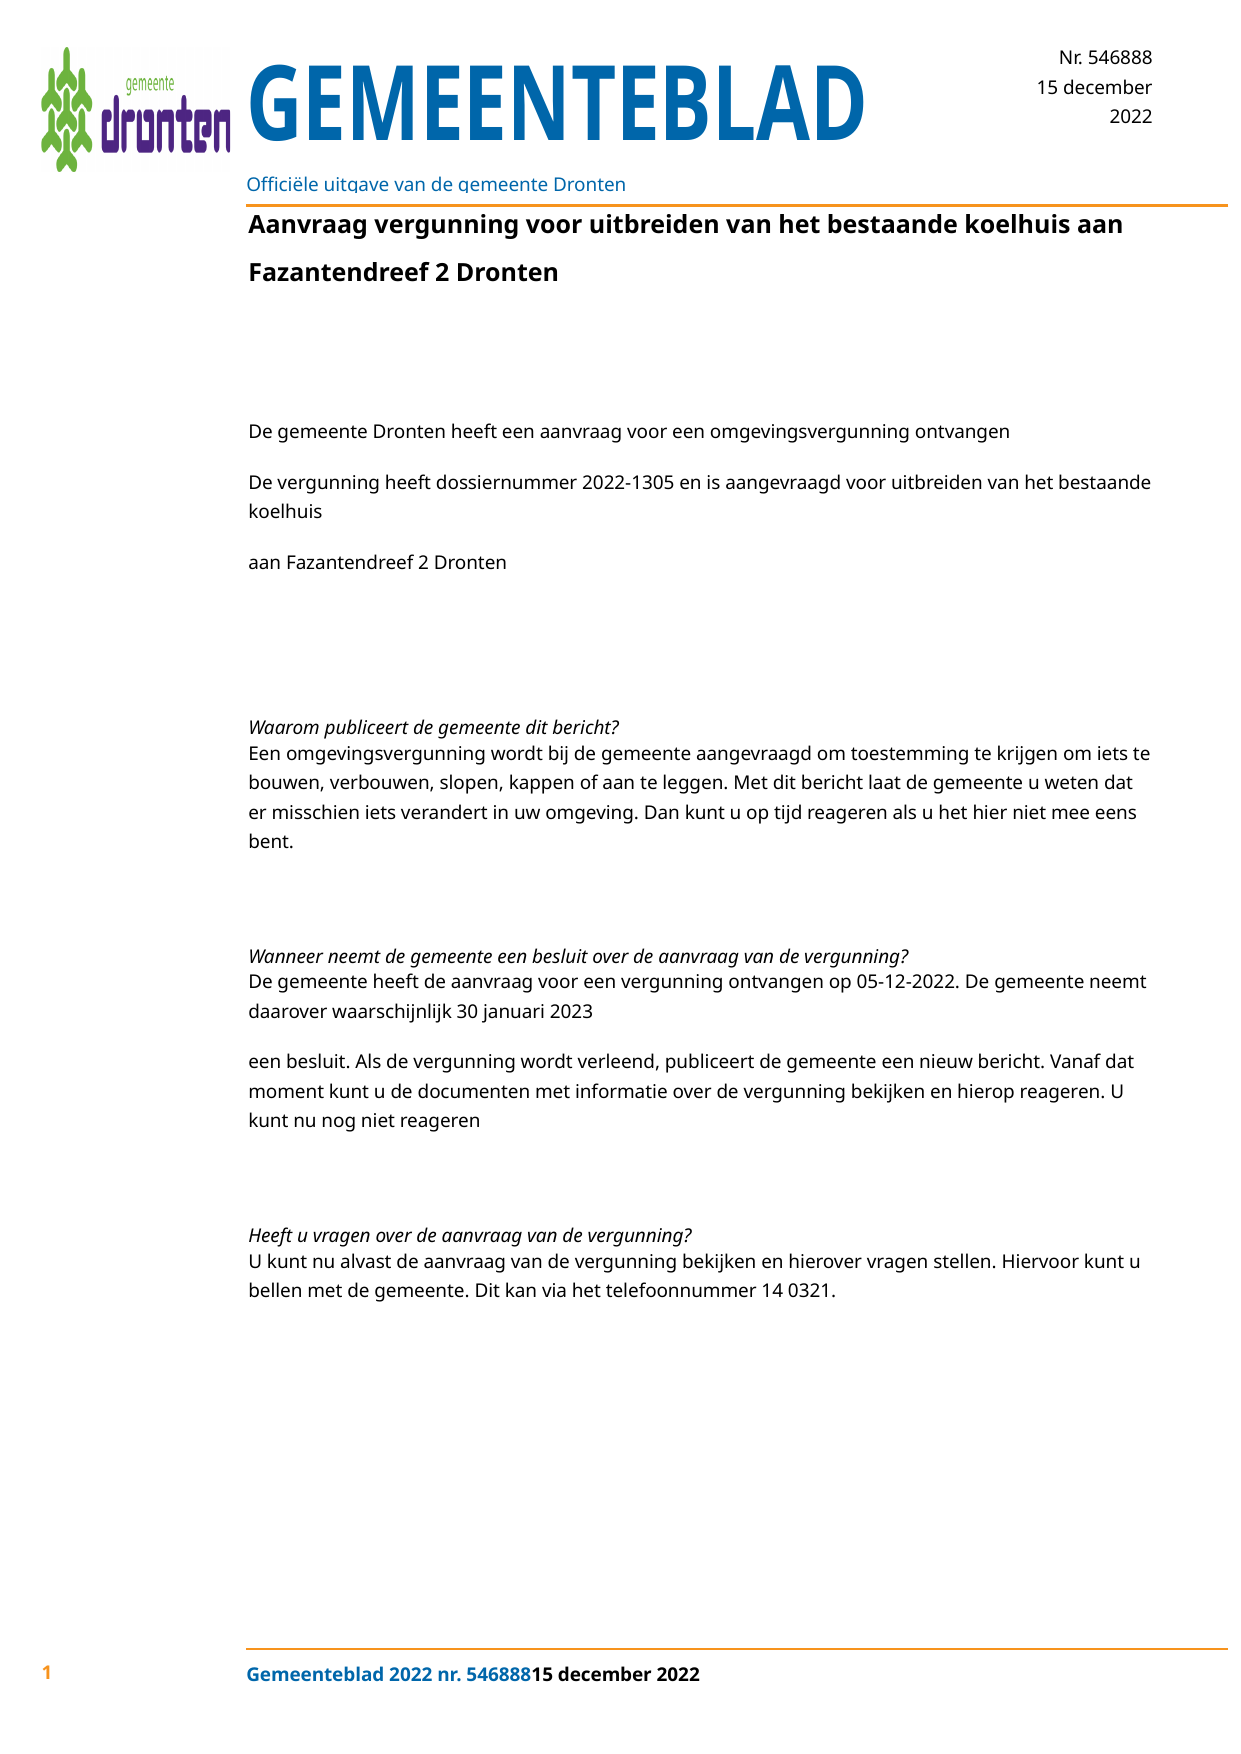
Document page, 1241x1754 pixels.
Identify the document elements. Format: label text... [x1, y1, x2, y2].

text U kunt nu alvast de aanvraag van de vergunning bekijken en hierover vragen stellen. Hiervoor kunt u bellen met de gemeente. Dit kan via het telefoonnummer 14 0321. [248, 1248, 1152, 1303]
picture [41, 47, 231, 172]
text De gemeente heeft de aanvraag voor een vergunning ontvangen op 05-12-2022. De gemeente neemt daarover waarschijnlijk 30 januari 2023 [248, 968, 1152, 1024]
text Waarom publiceert de gemeente dit bericht? [248, 714, 1152, 740]
text een besluit. Als de vergunning wordt verleend, publiceert de gemeente een nieuw bericht. Vanaf dat moment kunt u de documenten met informatie over de vergunning bekijken en hierop reageren. U kunt nu nog niet reageren [248, 1048, 1152, 1133]
text Aanvraag vergunning voor uitbreiden van het bestaande koelhuis aan Fazantendreef 2 Dronten [248, 207, 1152, 288]
text De gemeente Dronten heeft een aanvraag voor een omgevingsvergunning ontvangen [248, 419, 1152, 444]
text De vergunning heeft dossiernummer 2022-1305 en is aangevraagd voor uitbreiden van het bestaande koelhuis [248, 469, 1152, 524]
text Een omgevingsvergunning wordt bij de gemeente aangevraagd om toestemming te krijgen om iets te bouwen, verbouwen, slopen, kappen of aan te leggen. Met dit bericht laat de gemeente u weten dat er misschien iets verandert in uw omgeving. Dan kunt u op tijd reageren als u het hier niet mee eens bent. [248, 740, 1152, 854]
text Heeft u vragen over de aanvraag van de vergunning? [248, 1222, 1152, 1248]
text aan Fazantendreef 2 Dronten [248, 549, 1152, 575]
text Wanneer neemt de gemeente een besluit over de aanvraag van de vergunning? [248, 943, 1152, 968]
